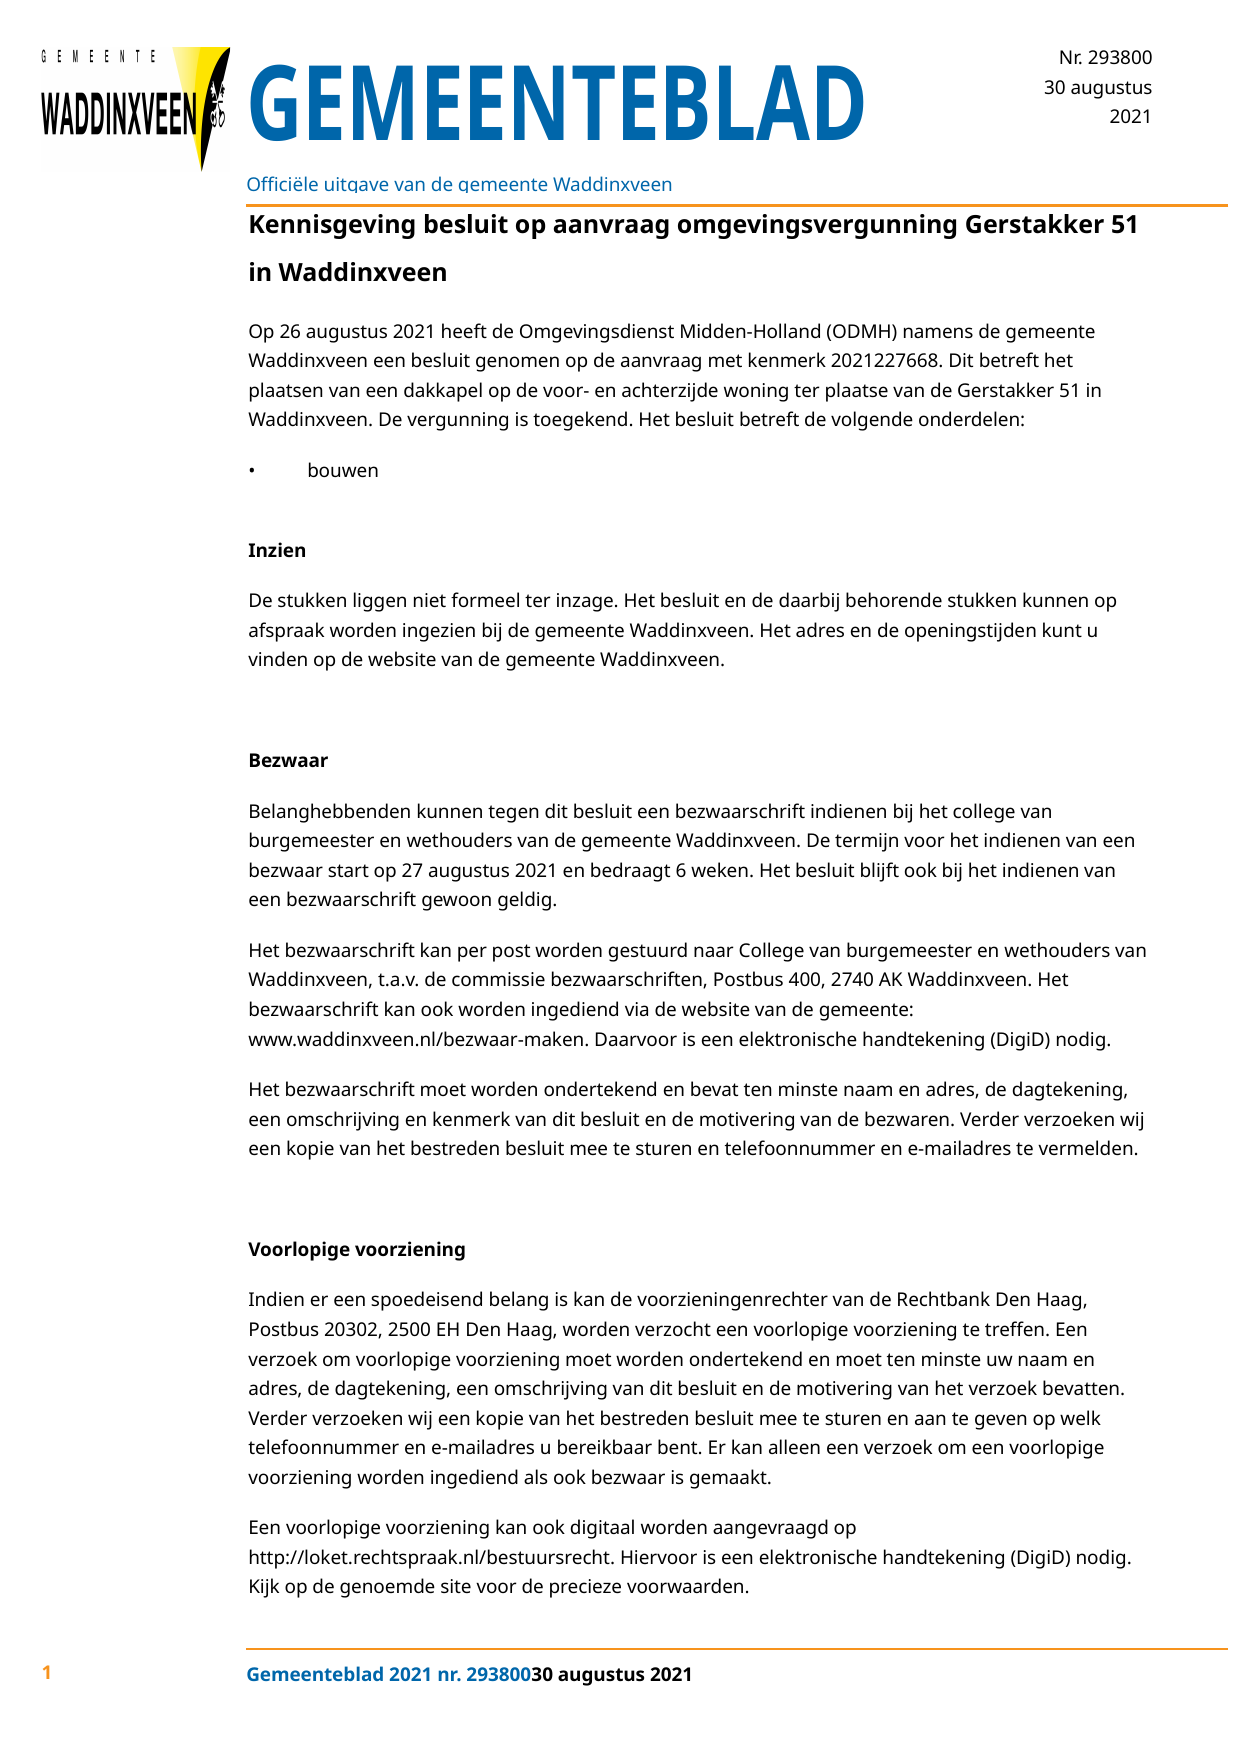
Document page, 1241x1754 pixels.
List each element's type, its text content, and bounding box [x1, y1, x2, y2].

text Belanghebbenden kunnen tegen dit besluit een bezwaarschrift indienen bij het college van burgemeester en wethouders van de gemeente Waddinxveen. De termijn voor het indienen van een bezwaar start op 27 augustus 2021 en bedraagt 6 weken. Het besluit blijft ook bij het indienen van een bezwaarschrift gewoon geldig. [248, 798, 1152, 912]
text Indien er een spoedeisend belang is kan de voorzieningenrechter van de Rechtbank Den Haag, Postbus 20302, 2500 EH Den Haag, worden verzocht een voorlopige voorziening te treffen. Een verzoek om voorlopige voorziening moet worden ondertekend en moet ten minste uw naam en adres, de dagtekening, een omschrijving van dit besluit en de motivering van het verzoek bevatten. Verder verzoeken wij een kopie van het bestreden besluit mee te sturen en aan te geven op welk telefoonnummer en e-mailadres u bereikbaar bent. Er kan alleen een verzoek om een voorlopige voorziening worden ingediend als ook bezwaar is gemaakt. [248, 1287, 1152, 1490]
text Voorlopige voorziening [248, 1236, 1152, 1262]
text Bezwaar [248, 747, 1152, 773]
text Een voorlopige voorziening kan ook digitaal worden aangevraagd op http://loket.rechtspraak.nl/bestuursrecht. Hiervoor is een elektronische handtekening (DigiD) nodig. Kijk op de genoemde site voor de precieze voorwaarden. [248, 1514, 1152, 1599]
text De stukken liggen niet formeel ter inzage. Het besluit en de daarbij behorende stukken kunnen op afspraak worden ingezien bij de gemeente Waddinxveen. Het adres en de openingstijden kunt u vinden op de website van de gemeente Waddinxveen. [248, 587, 1152, 672]
list bouwen [248, 457, 1152, 483]
text Inzien [248, 537, 1152, 563]
text Het bezwaarschrift moet worden ondertekend en bevat ten minste naam en adres, de dagtekening, een omschrijving en kenmerk van dit besluit en de motivering van de bezwaren. Verder verzoeken wij een kopie van het bestreden besluit mee te sturen en telefoonnummer en e-mailadres te vermelden. [248, 1076, 1152, 1161]
text Op 26 augustus 2021 heeft de Omgevingsdienst Midden-Holland (ODMH) namens de gemeente Waddinxveen een besluit genomen op de aanvraag met kenmerk 2021227668. Dit betreft het plaatsen van een dakkapel op de voor- en achterzijde woning ter plaatse van de Gerstakker 51 in Waddinxveen. De vergunning is toegekend. Het besluit betreft de volgende onderdelen: [248, 318, 1152, 432]
picture [41, 47, 231, 172]
text Kennisgeving besluit op aanvraag omgevingsvergunning Gerstakker 51 in Waddinxveen [248, 207, 1152, 288]
text Het bezwaarschrift kan per post worden gestuurd naar College van burgemeester en wethouders van Waddinxveen, t.a.v. de commissie bezwaarschriften, Postbus 400, 2740 AK Waddinxveen. Het bezwaarschrift kan ook worden ingediend via de website van de gemeente: www.waddinxveen.nl/bezwaar-maken. Daarvoor is een elektronische handtekening (DigiD) nodig. [248, 937, 1152, 1052]
